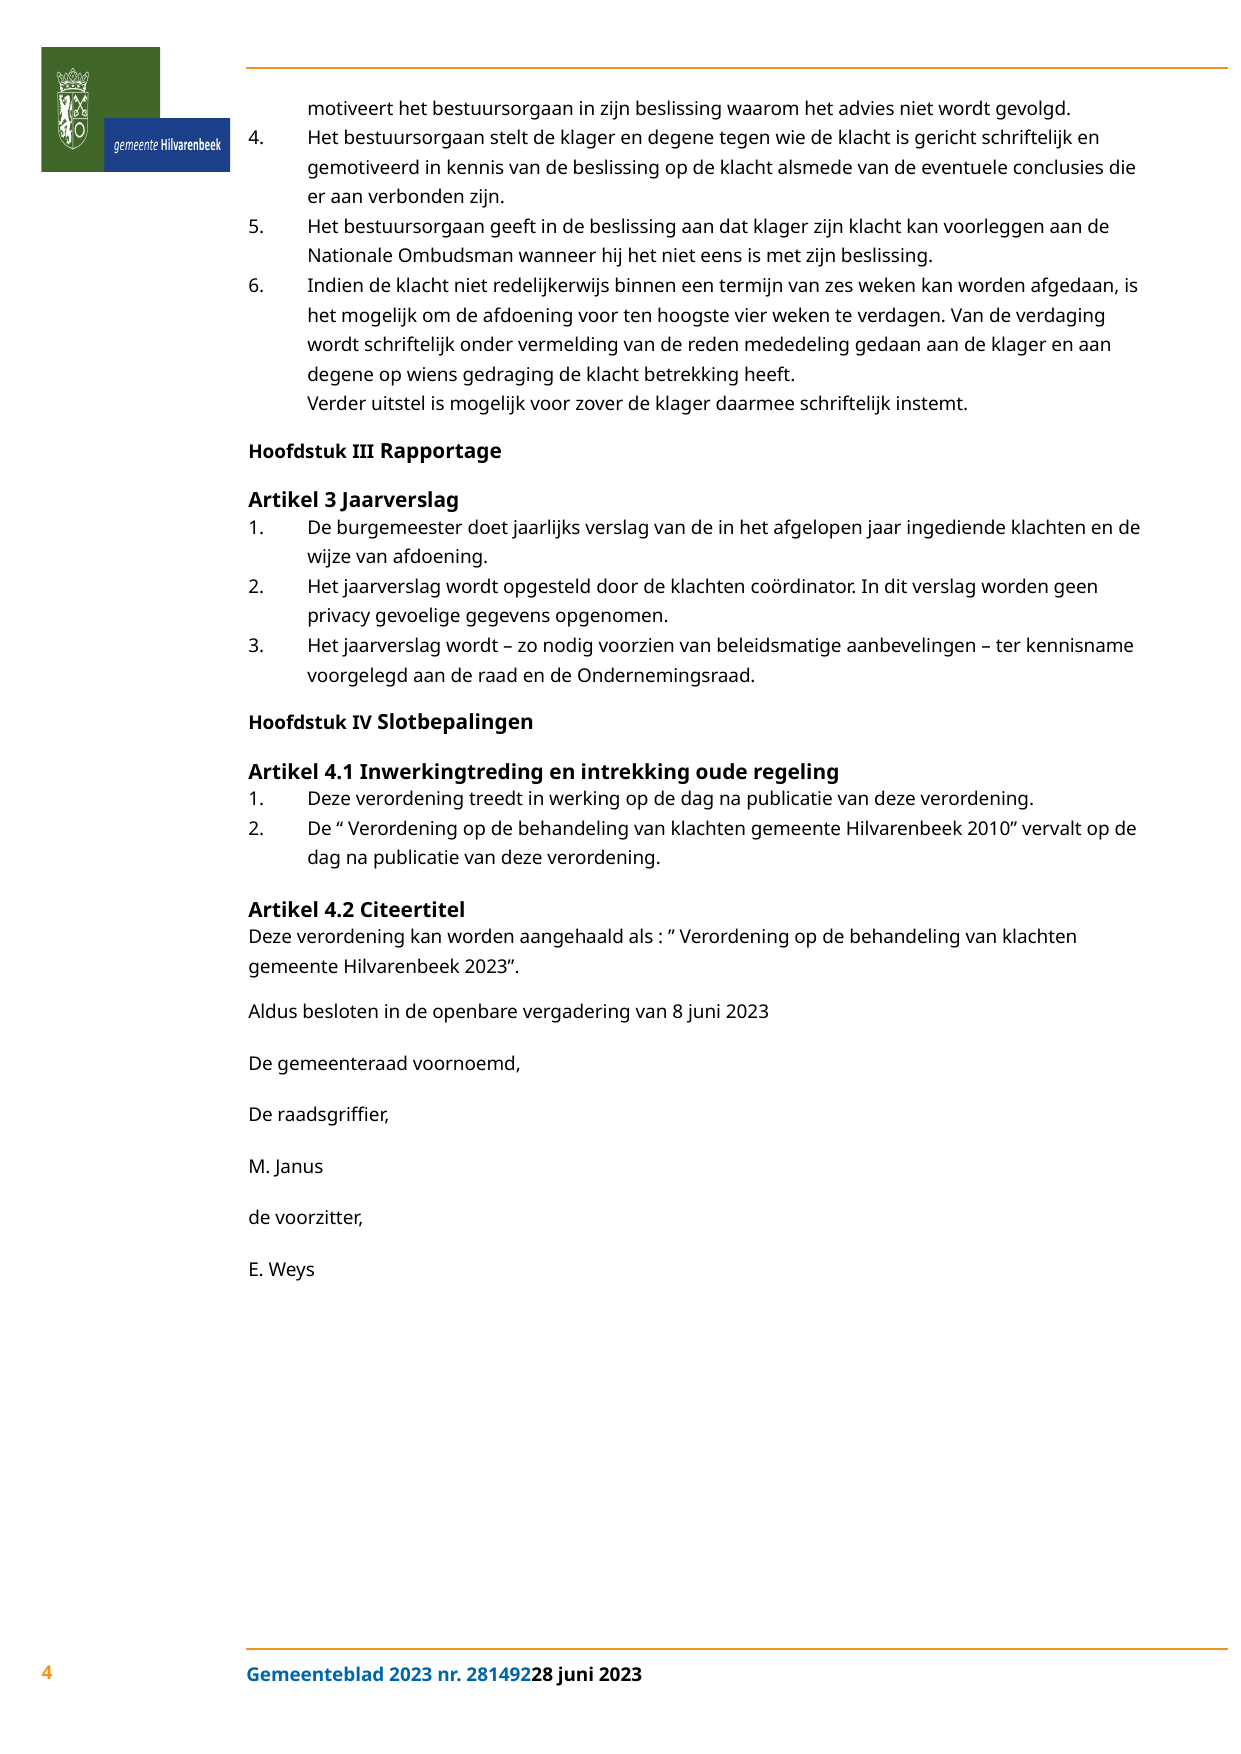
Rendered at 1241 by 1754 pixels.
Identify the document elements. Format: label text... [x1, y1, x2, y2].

text De raadsgriffier, [248, 1101, 1152, 1127]
list Het jaarverslag wordt opgesteld door de klachten coördinator. In dit verslag worden geen privacy gevoelige gegevens opgenomen. [248, 573, 1152, 628]
text De gemeenteraad voornoemd, [248, 1050, 1152, 1076]
text Artikel 4.1 Inwerkingtreding en intrekking oude regeling [248, 757, 1152, 785]
list motiveert het bestuursorgaan in zijn beslissing waarom het advies niet wordt gevolgd. [248, 95, 1152, 121]
list Het bestuursorgaan stelt de klager en degene tegen wie de klacht is gericht schriftelijk en gemotiveerd in kennis van de beslissing op de klacht alsmede van de eventuele conclusies die er aan verbonden zijn. [248, 124, 1152, 209]
list Het jaarverslag wordt – zo nodig voorzien van beleidsmatige aanbevelingen – ter kennisname voorgelegd aan de raad en de Ondernemingsraad. [248, 632, 1152, 688]
list Deze verordening treedt in werking op de dag na publicatie van deze verordening. [248, 785, 1152, 811]
text M. Janus [248, 1153, 1152, 1178]
list Verder uitstel is mogelijk voor zover de klager daarmee schriftelijk instemt. [248, 391, 1152, 416]
text Aldus besloten in de openbare vergadering van 8 juni 2023 [248, 998, 1152, 1024]
text Artikel 4.2 Citeertitel [248, 895, 1152, 923]
text de voorzitter, [248, 1204, 1152, 1230]
text Deze verordening kan worden aangehaald als : ” Verordening op de behandeling van klachten gemeente Hilvarenbeek 2023”. [248, 923, 1152, 978]
text Artikel 3 Jaarverslag [248, 486, 1152, 514]
text Hoofdstuk III Rapportage [248, 436, 1152, 465]
picture [41, 47, 231, 172]
list De “ Verordening op de behandeling van klachten gemeente Hilvarenbeek 2010” vervalt op de dag na publicatie van deze verordening. [248, 815, 1152, 870]
list De burgemeester doet jaarlijks verslag van de in het afgelopen jaar ingediende klachten en de wijze van afdoening. [248, 514, 1152, 569]
text Hoofdstuk IV Slotbepalingen [248, 707, 1152, 736]
list Indien de klacht niet redelijkerwijs binnen een termijn van zes weken kan worden afgedaan, is het mogelijk om de afdoening voor ten hoogste vier weken te verdagen. Van de verdaging wordt schriftelijk onder vermelding van de reden mededeling gedaan aan de klager en aan degene op wiens gedraging de klacht betrekking heeft. [248, 272, 1152, 387]
list Het bestuursorgaan geeft in de beslissing aan dat klager zijn klacht kan voorleggen aan de Nationale Ombudsman wanneer hij het niet eens is met zijn beslissing. [248, 213, 1152, 268]
text E. Weys [248, 1256, 1152, 1281]
